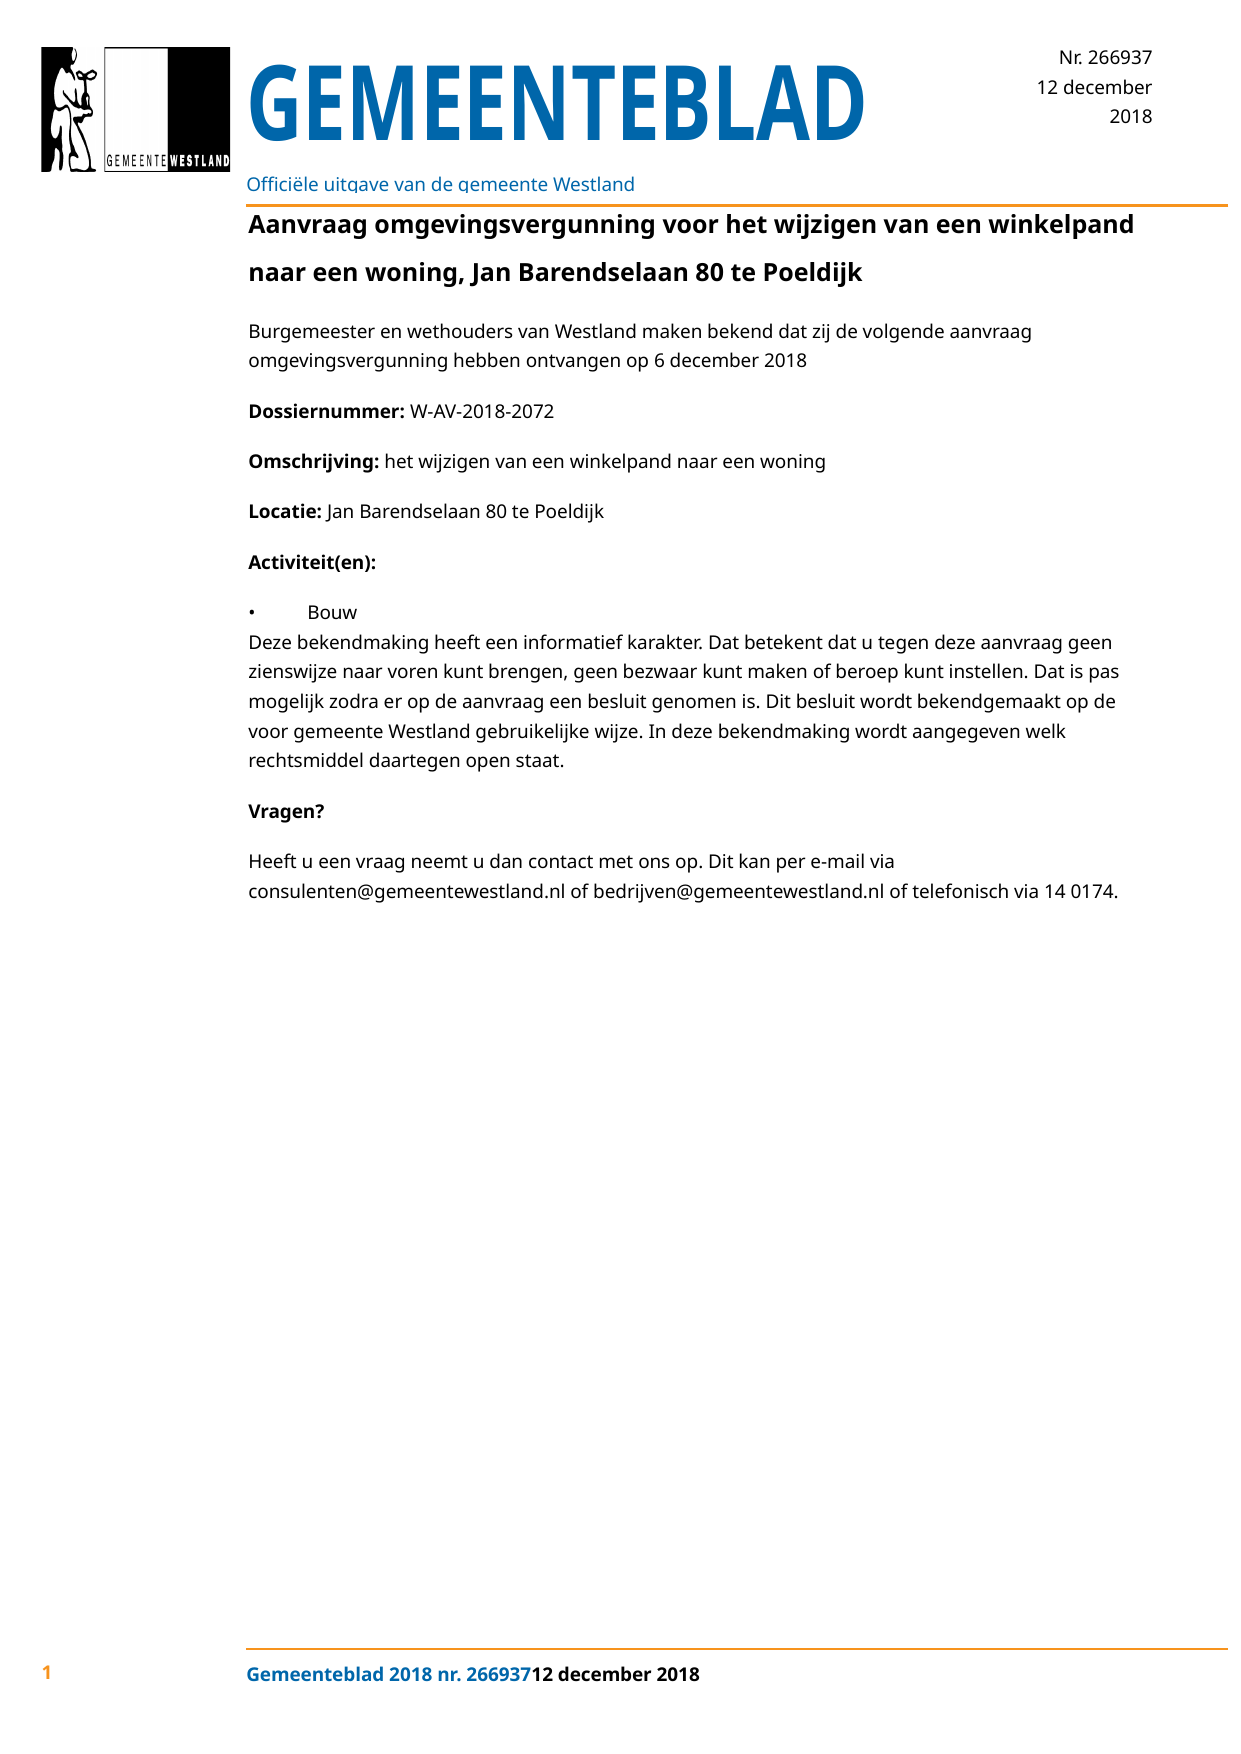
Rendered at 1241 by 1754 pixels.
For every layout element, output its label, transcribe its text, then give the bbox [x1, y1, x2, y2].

text Vragen? [248, 798, 1152, 824]
text Aanvraag omgevingsvergunning voor het wijzigen van een winkelpand naar een woning, Jan Barendselaan 80 te Poeldijk [248, 207, 1152, 288]
text Deze bekendmaking heeft een informatief karakter. Dat betekent dat u tegen deze aanvraag geen zienswijze naar voren kunt brengen, geen bezwaar kunt maken of beroep kunt instellen. Dat is pas mogelijk zodra er op de aanvraag een besluit genomen is. Dit besluit wordt bekendgemaakt op de voor gemeente Westland gebruikelijke wijze. In deze bekendmaking wordt aangegeven welk rechtsmiddel daartegen open staat. [248, 629, 1152, 773]
text Activiteit(en): [248, 549, 1152, 575]
picture [41, 47, 231, 172]
text Burgemeester en wethouders van Westland maken bekend dat zij de volgende aanvraag omgevingsvergunning hebben ontvangen op 6 december 2018 [248, 318, 1152, 373]
text Heeft u een vraag neemt u dan contact met ons op. Dit kan per e-mail via consulenten@gemeentewestland.nl of bedrijven@gemeentewestland.nl of telefonisch via 14 0174. [248, 848, 1152, 904]
text Locatie: Jan Barendselaan 80 te Poeldijk [248, 499, 1152, 524]
text Dossiernummer: W-AV-2018-2072 [248, 398, 1152, 424]
text Omschrijving: het wijzigen van een winkelpand naar een woning [248, 448, 1152, 474]
list Bouw [248, 599, 1152, 625]
